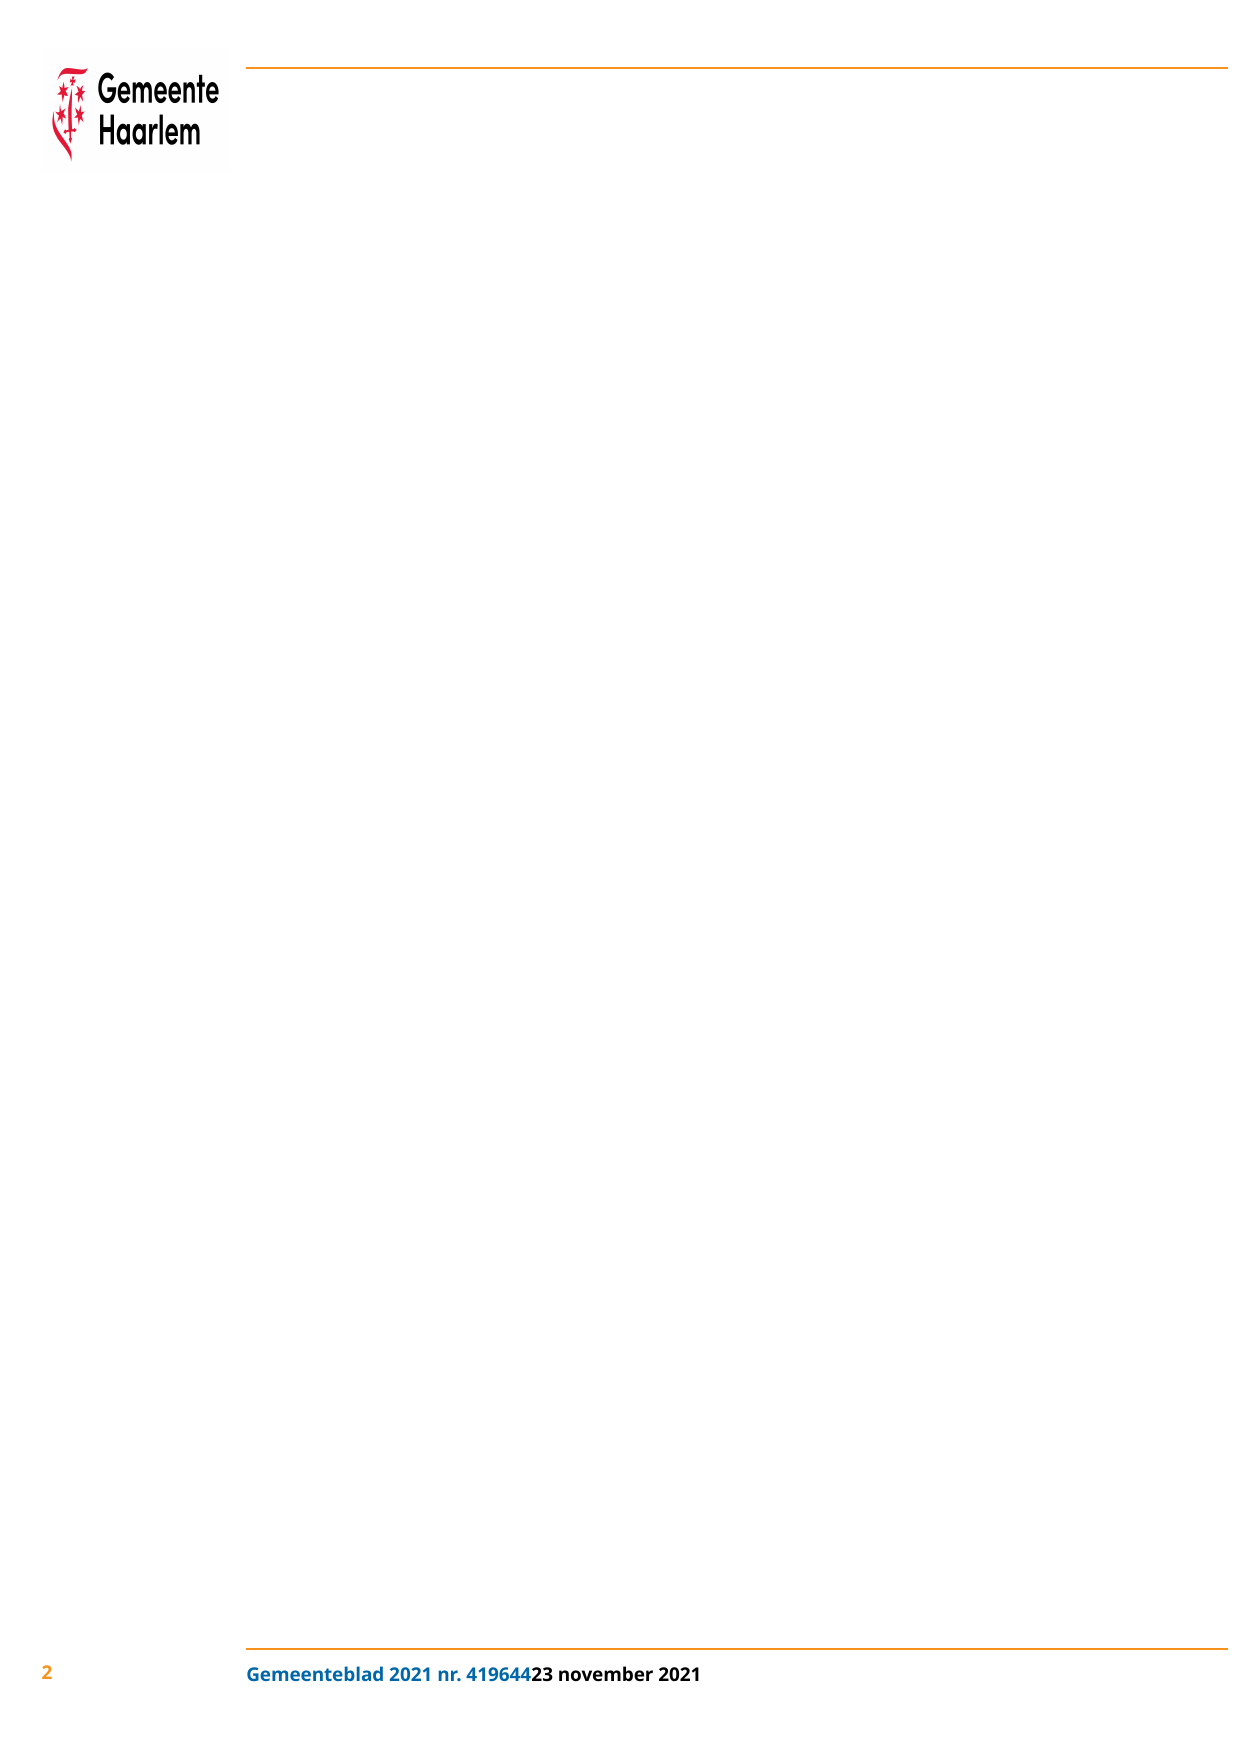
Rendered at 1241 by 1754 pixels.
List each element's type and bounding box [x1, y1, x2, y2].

picture [41, 47, 231, 172]
